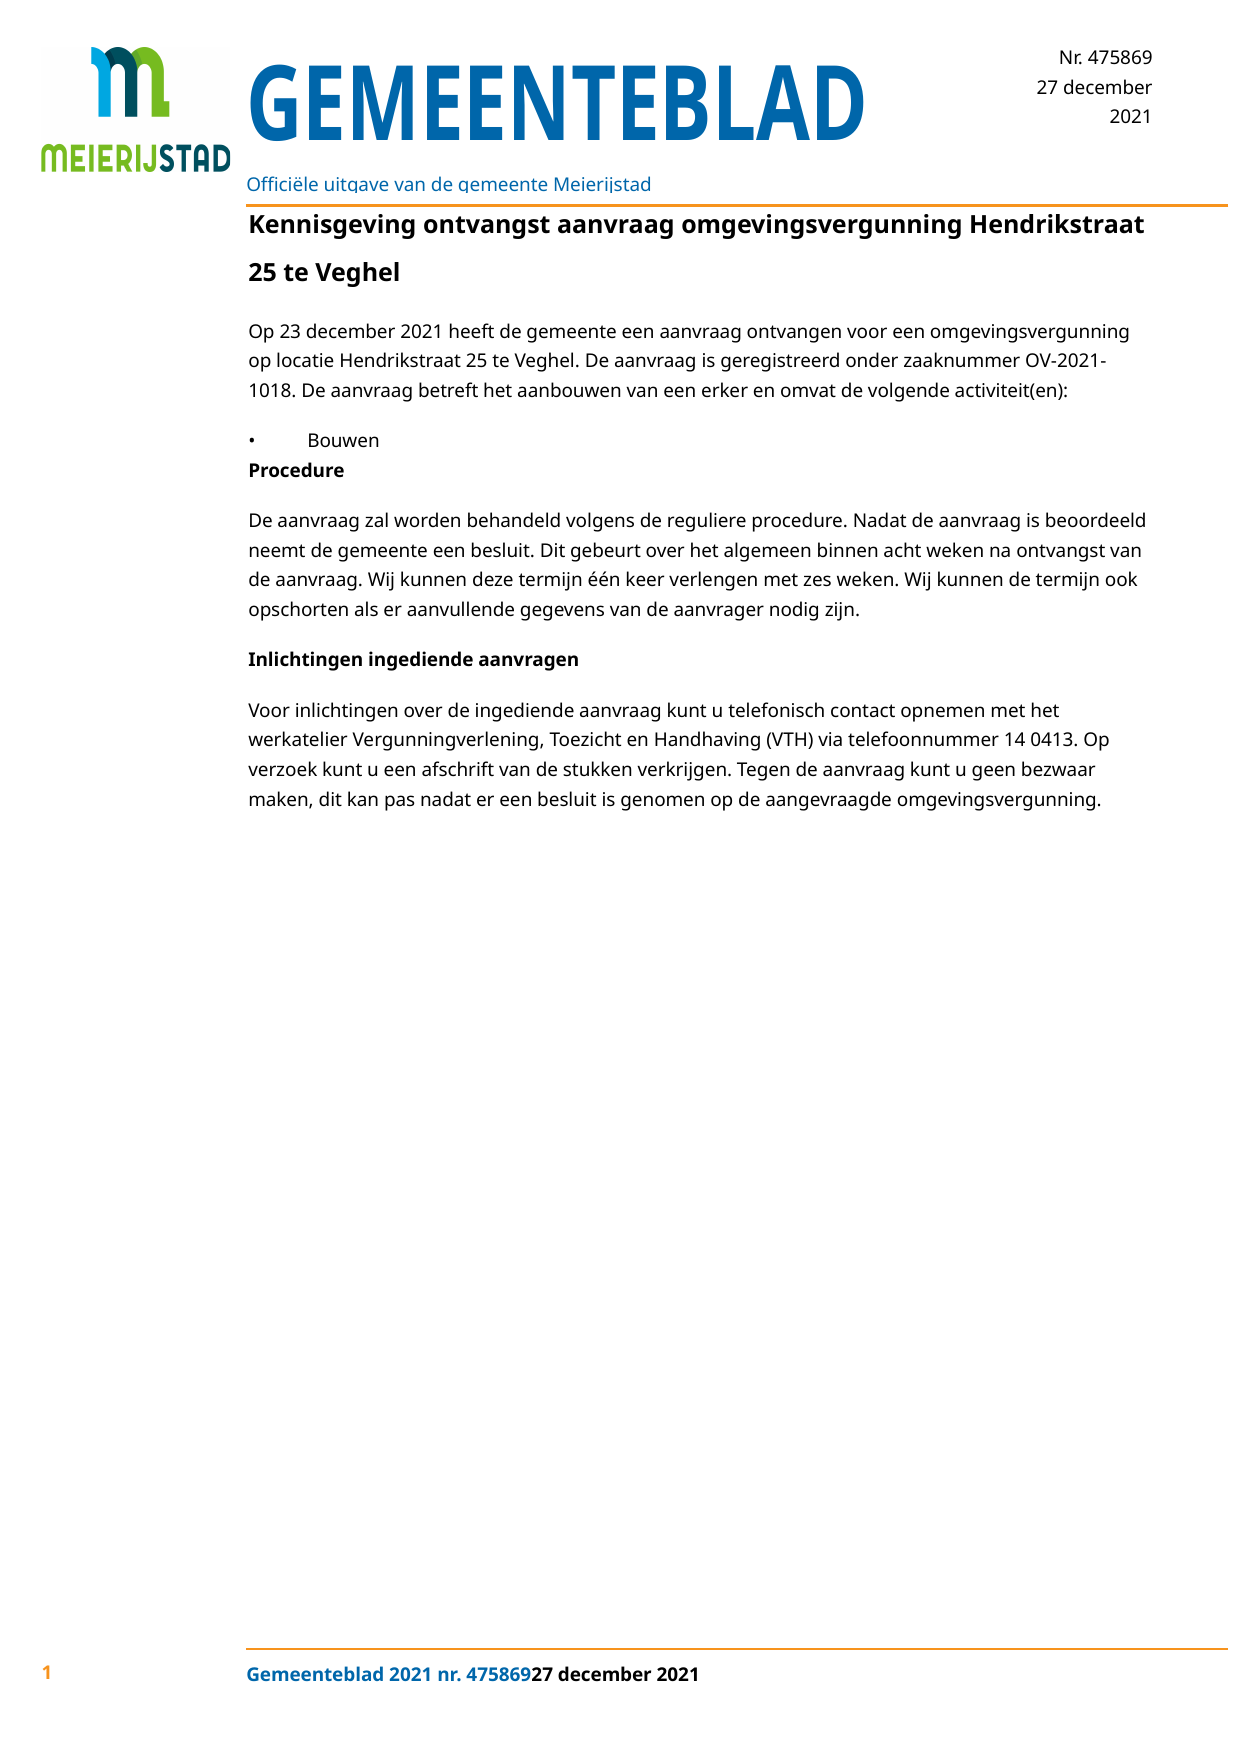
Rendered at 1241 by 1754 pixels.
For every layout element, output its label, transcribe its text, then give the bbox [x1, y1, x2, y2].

text Voor inlichtingen over de ingediende aanvraag kunt u telefonisch contact opnemen met het werkatelier Vergunningverlening, Toezicht en Handhaving (VTH) via telefoonnummer 14 0413. Op verzoek kunt u een afschrift van de stukken verkrijgen. Tegen de aanvraag kunt u geen bezwaar maken, dit kan pas nadat er een besluit is genomen op de aangevraagde omgevingsvergunning. [248, 697, 1152, 812]
text Op 23 december 2021 heeft de gemeente een aanvraag ontvangen voor een omgevingsvergunning op locatie Hendrikstraat 25 te Veghel. De aanvraag is geregistreerd onder zaaknummer OV-2021-1018. De aanvraag betreft het aanbouwen van een erker en omvat de volgende activiteit(en): [248, 318, 1152, 403]
text Procedure [248, 457, 1152, 483]
text Inlichtingen ingediende aanvragen [248, 647, 1152, 672]
list Bouwen [248, 427, 1152, 453]
text De aanvraag zal worden behandeld volgens de reguliere procedure. Nadat de aanvraag is beoordeeld neemt de gemeente een besluit. Dit gebeurt over het algemeen binnen acht weken na ontvangst van de aanvraag. Wij kunnen deze termijn één keer verlengen met zes weken. Wij kunnen de termijn ook opschorten als er aanvullende gegevens van de aanvrager nodig zijn. [248, 507, 1152, 622]
text Kennisgeving ontvangst aanvraag omgevingsvergunning Hendrikstraat 25 te Veghel [248, 207, 1152, 288]
picture [41, 47, 231, 172]
